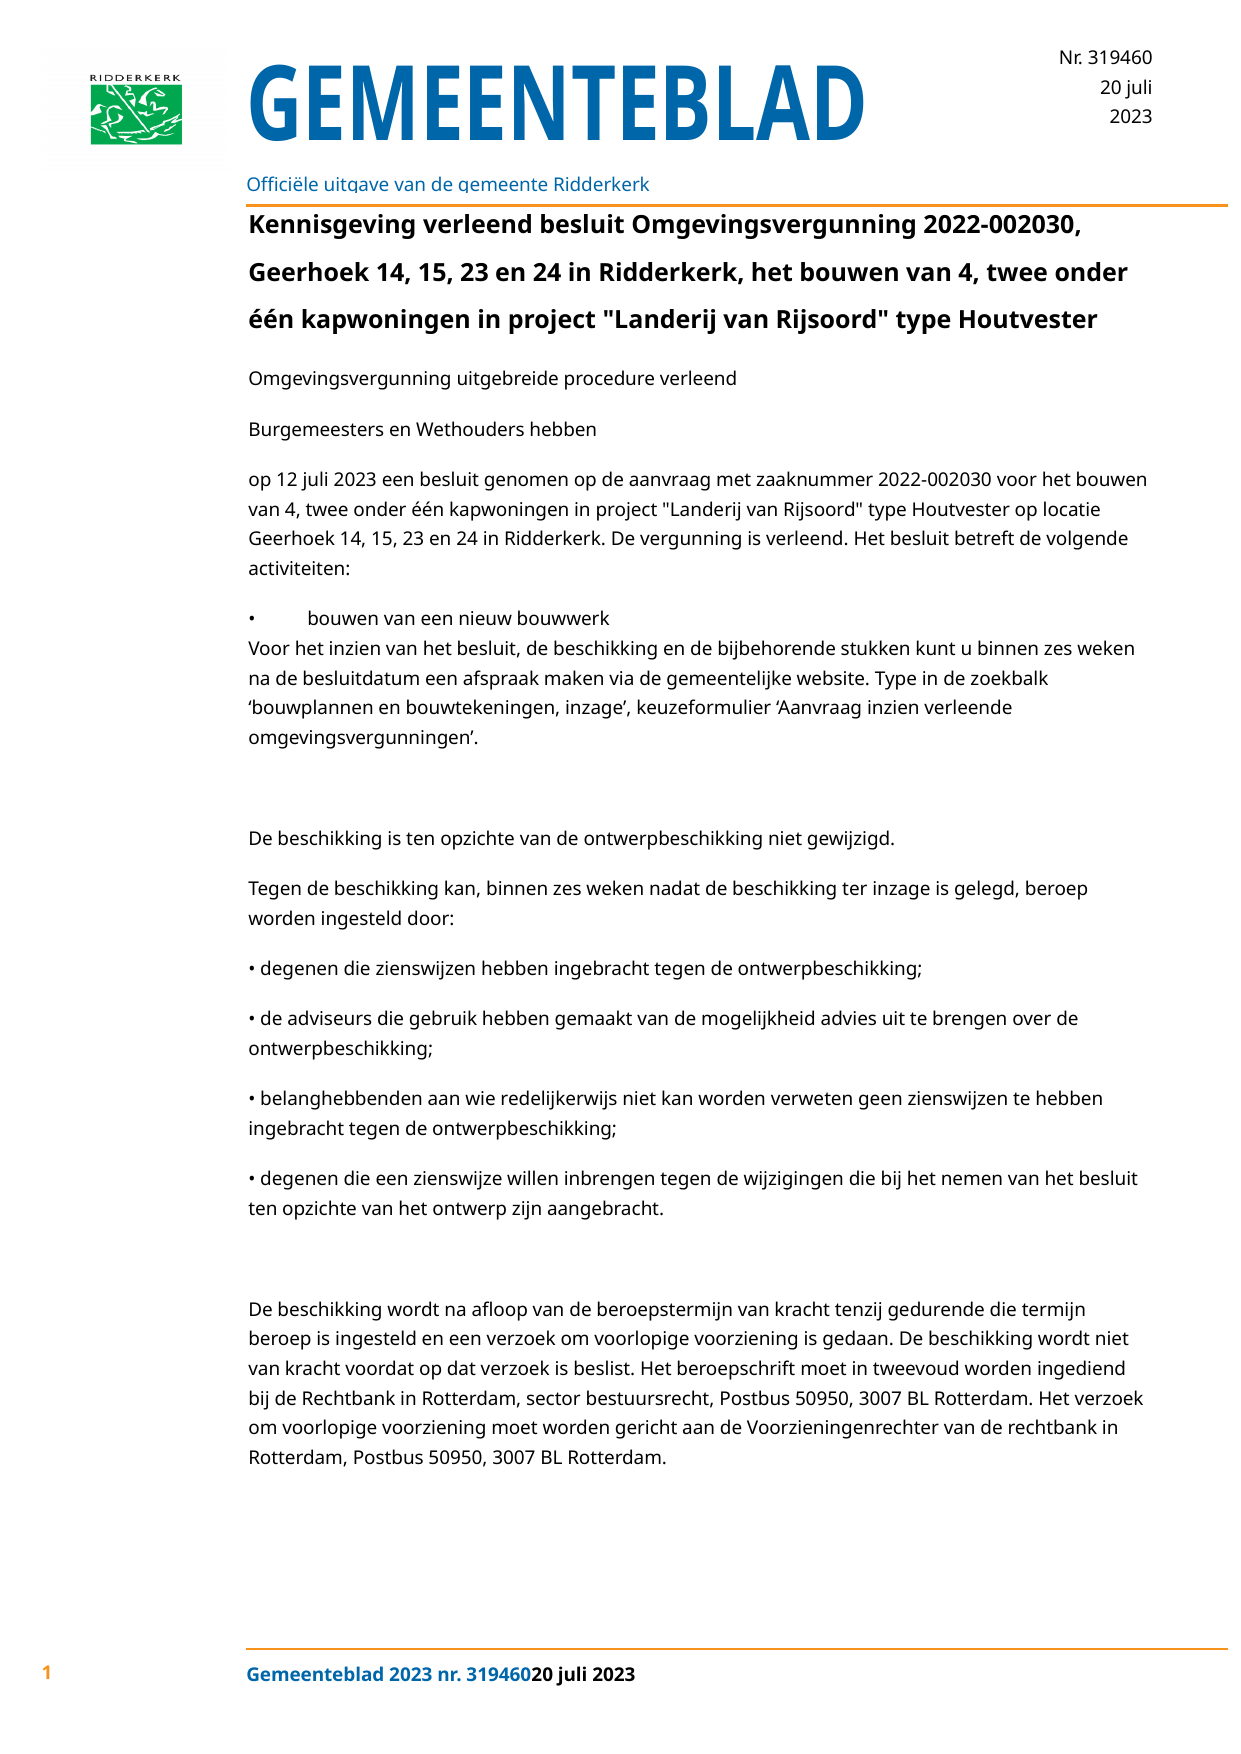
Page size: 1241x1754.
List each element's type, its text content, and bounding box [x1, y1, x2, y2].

text Tegen de beschikking kan, binnen zes weken nadat de beschikking ter inzage is gelegd, beroep worden ingesteld door: [248, 875, 1152, 930]
text Voor het inzien van het besluit, de beschikking en de bijbehorende stukken kunt u binnen zes weken na de besluitdatum een afspraak maken via de gemeentelijke website. Type in de zoekbalk ‘bouwplannen en bouwtekeningen, inzage’, keuzeformulier ‘Aanvraag inzien verleende omgevingsvergunningen’. [248, 635, 1152, 749]
text Burgemeesters en Wethouders hebben [248, 416, 1152, 442]
text De beschikking wordt na afloop van de beroepstermijn van kracht tenzij gedurende die termijn beroep is ingesteld en een verzoek om voorlopige voorziening is gedaan. De beschikking wordt niet van kracht voordat op dat verzoek is beslist. Het beroepschrift moet in tweevoud worden ingediend bij de Rechtbank in Rotterdam, sector bestuursrecht, Postbus 50950, 3007 BL Rotterdam. Het verzoek om voorlopige voorziening moet worden gericht aan de Voorzieningenrechter van de rechtbank in Rotterdam, Postbus 50950, 3007 BL Rotterdam. [248, 1296, 1152, 1469]
text op 12 juli 2023 een besluit genomen op de aanvraag met zaaknummer 2022-002030 voor het bouwen van 4, twee onder één kapwoningen in project "Landerij van Rijsoord" type Houtvester op locatie Geerhoek 14, 15, 23 en 24 in Ridderkerk. De vergunning is verleend. Het besluit betreft de volgende activiteiten: [248, 466, 1152, 581]
list bouwen van een nieuw bouwwerk [248, 606, 1152, 631]
picture [41, 47, 231, 172]
text • belanghebbenden aan wie redelijkerwijs niet kan worden verweten geen zienswijzen te hebben ingebracht tegen de ontwerpbeschikking; [248, 1086, 1152, 1141]
text • degenen die zienswijzen hebben ingebracht tegen de ontwerpbeschikking; [248, 955, 1152, 981]
text Kennisgeving verleend besluit Omgevingsvergunning 2022-002030, Geerhoek 14, 15, 23 en 24 in Ridderkerk, het bouwen van 4, twee onder één kapwoningen in project "Landerij van Rijsoord" type Houtvester [248, 207, 1152, 336]
text • degenen die een zienswijze willen inbrengen tegen de wijzigingen die bij het nemen van het besluit ten opzichte van het ontwerp zijn aangebracht. [248, 1166, 1152, 1221]
text De beschikking is ten opzichte van de ontwerpbeschikking niet gewijzigd. [248, 825, 1152, 850]
text • de adviseurs die gebruik hebben gemaakt van de mogelijkheid advies uit te brengen over de ontwerpbeschikking; [248, 1006, 1152, 1061]
text Omgevingsvergunning uitgebreide procedure verleend [248, 366, 1152, 391]
